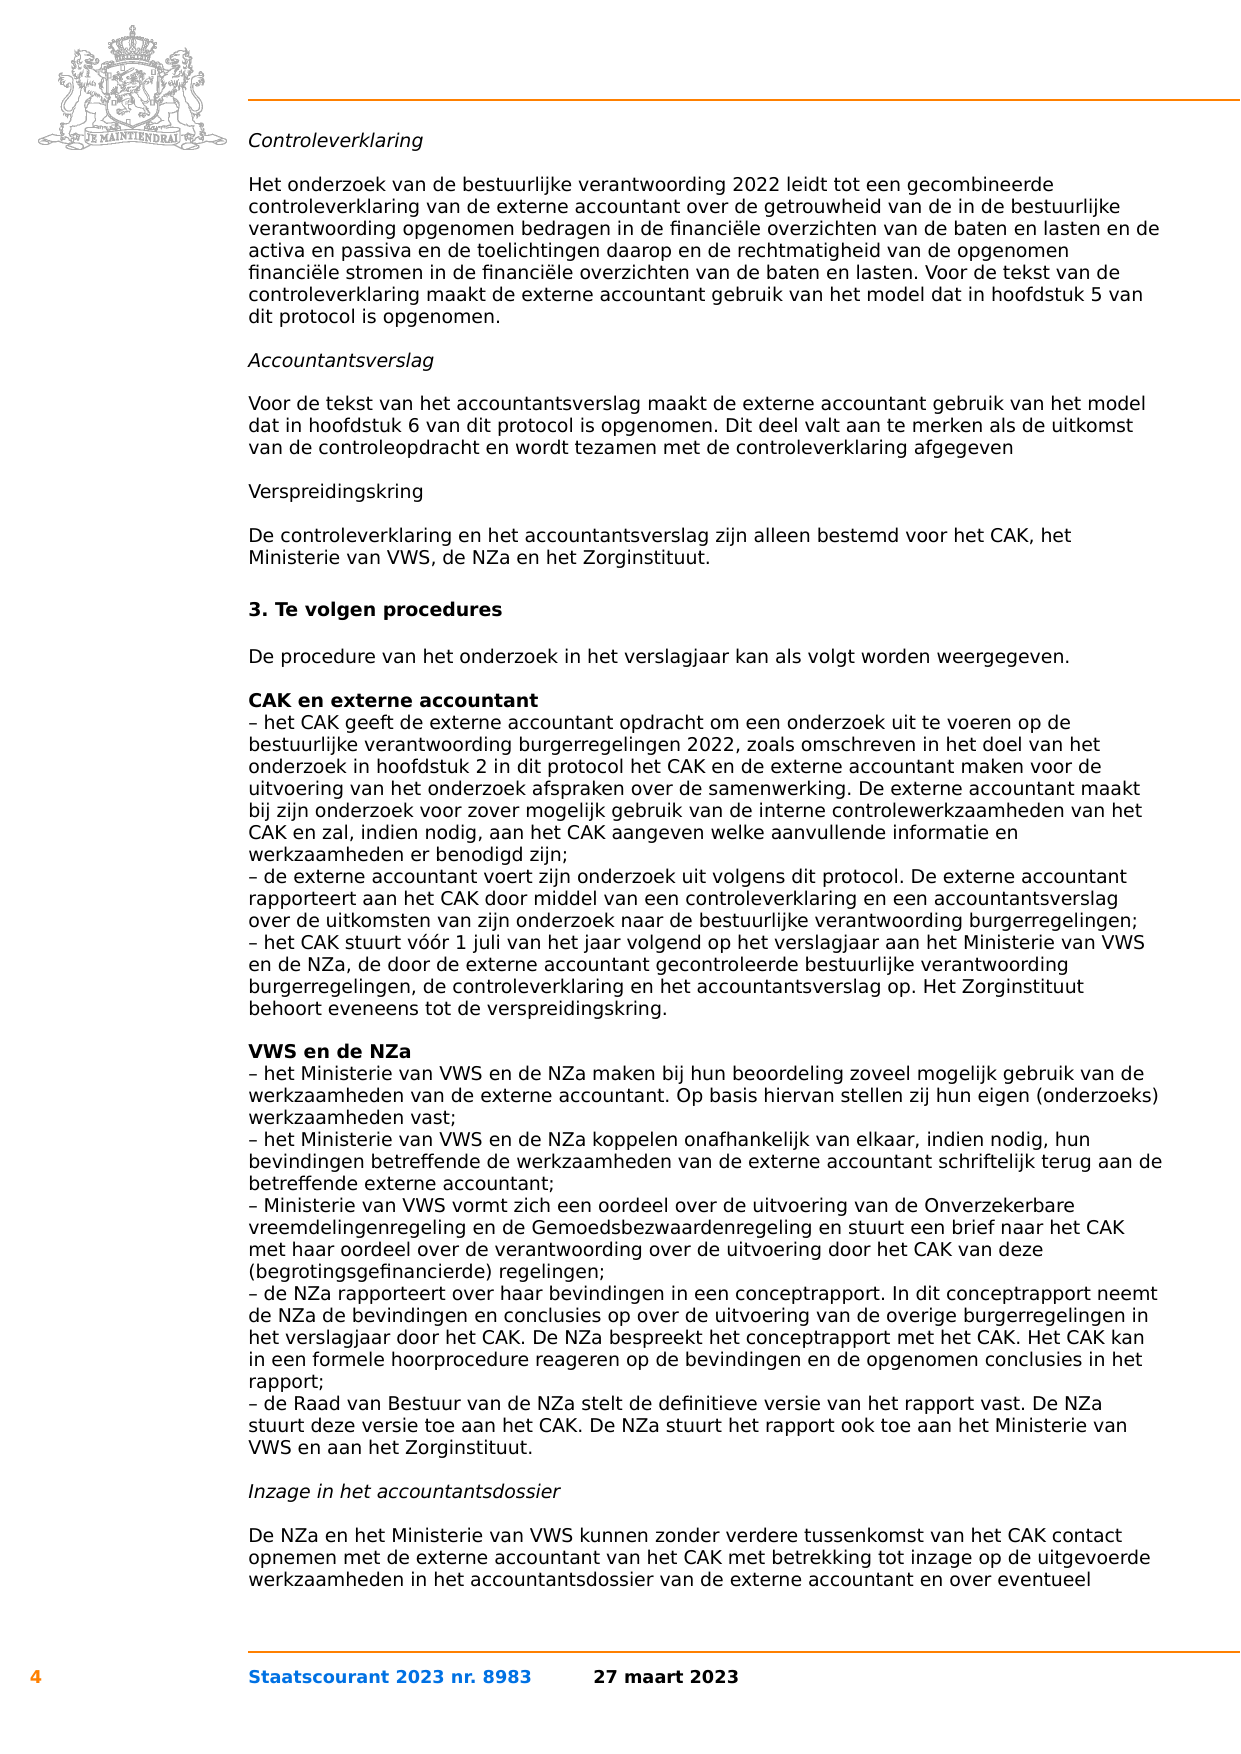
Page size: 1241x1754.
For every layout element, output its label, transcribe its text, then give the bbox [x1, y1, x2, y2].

text – het Ministerie van VWS en de NZa maken bij hun beoordeling zoveel mogelijk gebruik van de werkzaamheden van de externe accountant. Op basis hiervan stellen zij hun eigen (onderzoeks) werkzaamheden vast; [248, 1063, 1163, 1129]
text – het CAK geeft de externe accountant opdracht om een onderzoek uit te voeren op de bestuurlijke verantwoording burgerregelingen 2022, zoals omschreven in het doel van het onderzoek in hoofdstuk 2 in dit protocol het CAK en de externe accountant maken voor de uitvoering van het onderzoek afspraken over de samenwerking. De externe accountant maakt bij zijn onderzoek voor zover mogelijk gebruik van de interne controlewerkzaamheden van het CAK en zal, indien nodig, aan het CAK aangeven welke aanvullende informatie en werkzaamheden er benodigd zijn; [248, 712, 1163, 866]
text Voor de tekst van het accountantsverslag maakt de externe accountant gebruik van het model dat in hoofdstuk 6 van dit protocol is opgenomen. Dit deel valt aan te merken als de uitkomst van de controleopdracht en wordt tezamen met de controleverklaring afgegeven [248, 393, 1163, 459]
subtitle Controleverklaring [248, 130, 1163, 152]
subtitle VWS en de NZa [248, 1041, 1163, 1063]
subtitle Verspreidingskring [248, 481, 1163, 503]
subtitle 3. Te volgen procedures [248, 599, 1163, 621]
text – Ministerie van VWS vormt zich een oordeel over de uitvoering van de Onverzekerbare vreemdelingenregeling en de Gemoedsbezwaardenregeling en stuurt een brief naar het CAK met haar oordeel over de verantwoording over de uitvoering door het CAK van deze (begrotingsgefinancierde) regelingen; [248, 1195, 1163, 1283]
text – het CAK stuurt vóór 1 juli van het jaar volgend op het verslagjaar aan het Ministerie van VWS en de NZa, de door de externe accountant gecontroleerde bestuurlijke verantwoording burgerregelingen, de controleverklaring en het accountantsverslag op. Het Zorginstituut behoort eveneens tot de verspreidingskring. [248, 932, 1163, 1019]
text – de externe accountant voert zijn onderzoek uit volgens dit protocol. De externe accountant rapporteert aan het CAK door middel van een controleverklaring en een accountantsverslag over de uitkomsten van zijn onderzoek naar de bestuurlijke verantwoording burgerregelingen; [248, 866, 1163, 932]
text – de NZa rapporteert over haar bevindingen in een conceptrapport. In dit conceptrapport neemt de NZa de bevindingen en conclusies op over de uitvoering van de overige burgerregelingen in het verslagjaar door het CAK. De NZa bespreekt het conceptrapport met het CAK. Het CAK kan in een formele hoorprocedure reageren op de bevindingen en de opgenomen conclusies in het rapport; [248, 1283, 1163, 1393]
subtitle Accountantsverslag [248, 349, 1163, 371]
text Het onderzoek van de bestuurlijke verantwoording 2022 leidt tot een gecombineerde controleverklaring van de externe accountant over de getrouwheid van de in de bestuurlijke verantwoording opgenomen bedragen in de financiële overzichten van de baten en lasten en de activa en passiva en de toelichtingen daarop en de rechtmatigheid van de opgenomen financiële stromen in de financiële overzichten van de baten en lasten. Voor de tekst van de controleverklaring maakt de externe accountant gebruik van het model dat in hoofdstuk 5 van dit protocol is opgenomen. [248, 174, 1163, 328]
text – de Raad van Bestuur van de NZa stelt de definitieve versie van het rapport vast. De NZa stuurt deze versie toe aan het CAK. De NZa stuurt het rapport ook toe aan het Ministerie van VWS en aan het Zorginstituut. [248, 1393, 1163, 1459]
picture [38, 25, 227, 150]
text – het Ministerie van VWS en de NZa koppelen onafhankelijk van elkaar, indien nodig, hun bevindingen betreffende de werkzaamheden van de externe accountant schriftelijk terug aan de betreffende externe accountant; [248, 1129, 1163, 1195]
text De NZa en het Ministerie van VWS kunnen zonder verdere tussenkomst van het CAK contact opnemen met de externe accountant van het CAK met betrekking tot inzage op de uitgevoerde werkzaamheden in het accountantsdossier van de externe accountant en over eventueel [248, 1525, 1163, 1591]
subtitle CAK en externe accountant [248, 690, 1163, 712]
text De procedure van het onderzoek in het verslagjaar kan als volgt worden weergegeven. [248, 646, 1163, 668]
subtitle Inzage in het accountantsdossier [248, 1481, 1163, 1503]
text De controleverklaring en het accountantsverslag zijn alleen bestemd voor het CAK, het Ministerie van VWS, de NZa en het Zorginstituut. [248, 525, 1163, 569]
